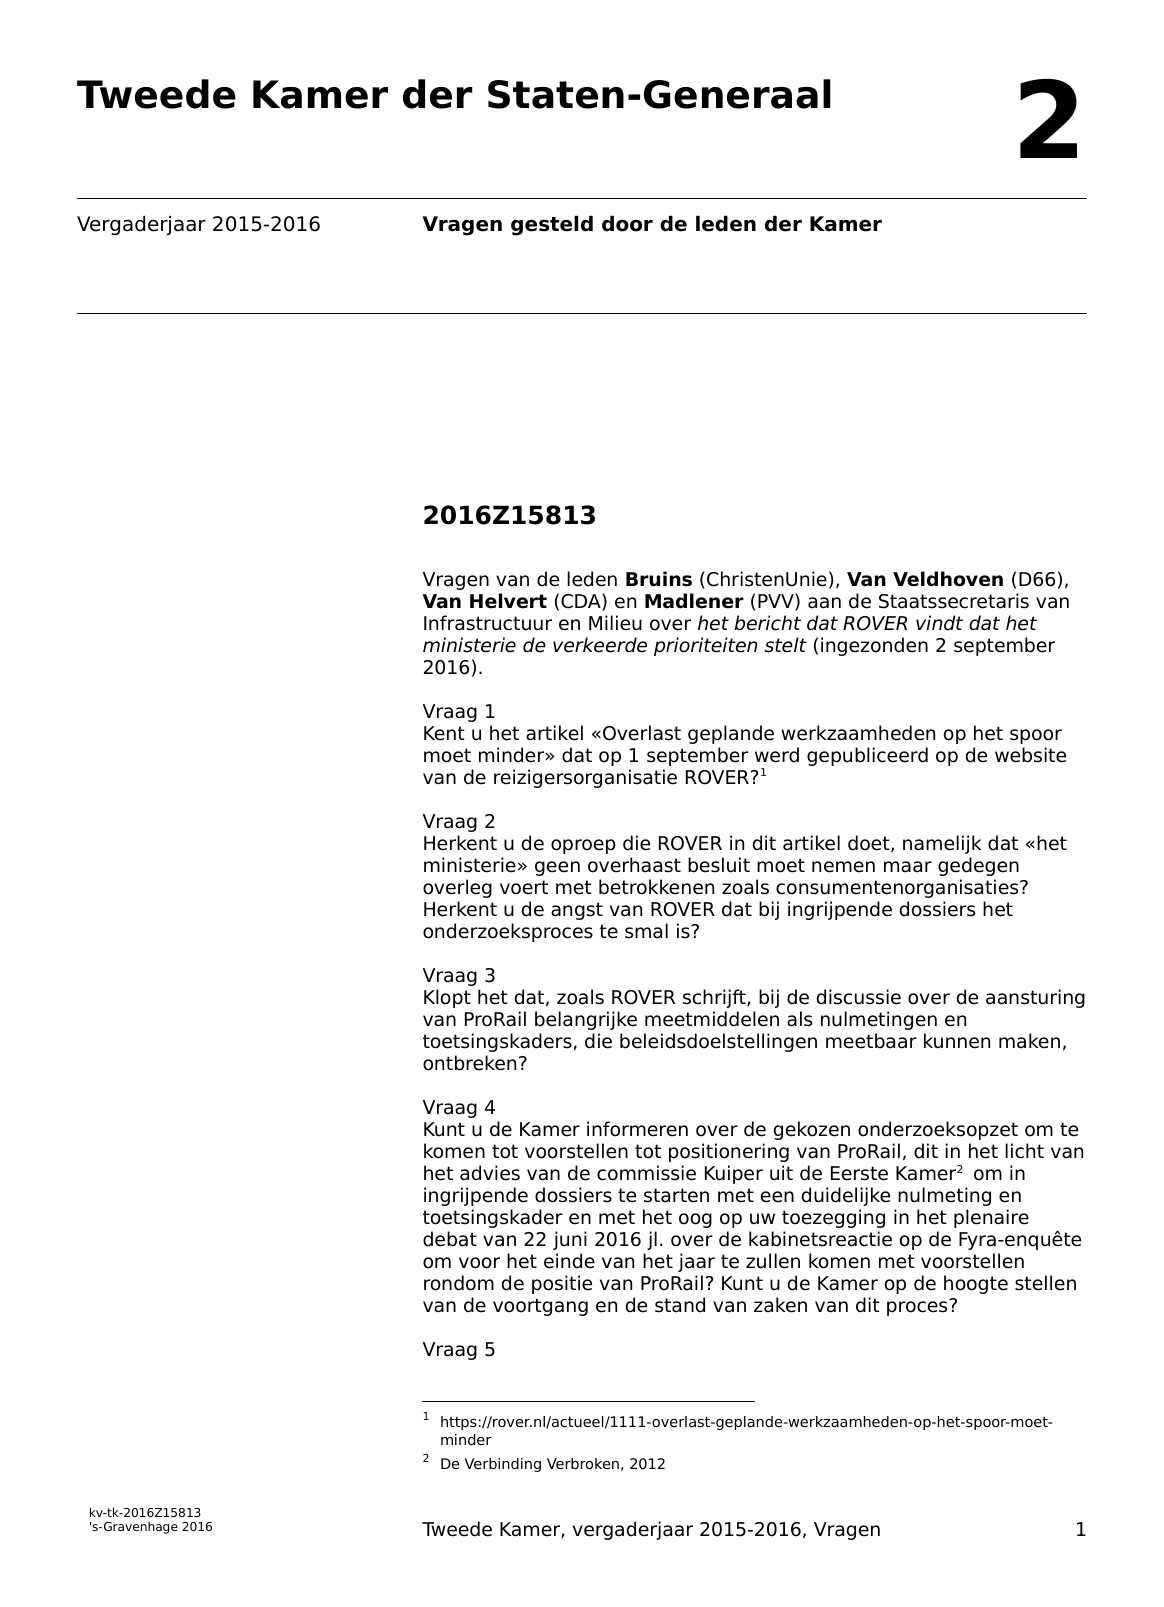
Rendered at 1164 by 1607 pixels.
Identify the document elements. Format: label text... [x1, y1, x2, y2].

text De Verbinding Verbroken, 2012 [422, 1452, 1087, 1474]
table_cell Vragen gesteld door de leden der Kamer [422, 199, 1087, 313]
text Herkent u de oproep die ROVER in dit artikel doet, namelijk dat «het ministerie» geen overhaast besluit moet nemen maar gedegen overleg voert met betrokkenen zoals consumentenorganisaties? Herkent u de angst van ROVER dat bij ingrijpende dossiers het onderzoeksproces te smal is? [422, 833, 1087, 943]
text kv-tk-2016Z15813 [88, 1506, 323, 1520]
text Vragen van de leden Bruins (ChristenUnie), Van Veldhoven (D66), Van Helvert (CDA) en Madlener (PVV) aan de Staatssecretaris van Infrastructuur en Milieu over het bericht dat ROVER vindt dat het ministerie de verkeerde prioriteiten stelt (ingezonden 2 september 2016). [422, 569, 1087, 679]
text Vraag 5 [422, 1339, 1087, 1361]
table_header 2 [886, 59, 1087, 198]
text Kent u het artikel «Overlast geplande werkzaamheden op het spoor moet minder» dat op 1 september werd gepubliceerd op de website van de reizigersorganisatie ROVER? [422, 723, 1087, 789]
text Vraag 3 [422, 965, 1087, 987]
table_cell Vergaderjaar 2015-2016 [77, 199, 422, 313]
table_header Tweede Kamer der Staten-Generaal [77, 59, 886, 198]
text Klopt het dat, zoals ROVER schrijft, bij de discussie over de aansturing van ProRail belangrijke meetmiddelen als nulmetingen en toetsingskaders, die beleidsdoelstellingen meetbaar kunnen maken, ontbreken? [422, 987, 1087, 1075]
text 's-Gravenhage 2016 [88, 1520, 323, 1534]
text Kunt u de Kamer informeren over de gekozen onderzoeksopzet om te komen tot voorstellen tot positionering van ProRail, dit in het licht van het advies van de commissie Kuiper uit de Eerste Kamer om in ingrijpende dossiers te starten met een duidelijke nulmeting en toetsingskader en met het oog op uw toezegging in het plenaire debat van 22 juni 2016 jl. over de kabinetsreactie op de Fyra-enquête om voor het einde van het jaar te zullen komen met voorstellen rondom de positie van ProRail? Kunt u de Kamer op de hoogte stellen van de voortgang en de stand van zaken van dit proces? [422, 1119, 1087, 1317]
text https://rover.nl/actueel/1111-overlast-geplande-werkzaamheden-op-het-spoor-moet-minder [422, 1410, 1087, 1449]
text Vraag 2 [422, 811, 1087, 833]
text Vraag 4 [422, 1097, 1087, 1119]
text Vraag 1 [422, 701, 1087, 723]
text 2016Z15813 [422, 501, 1087, 531]
